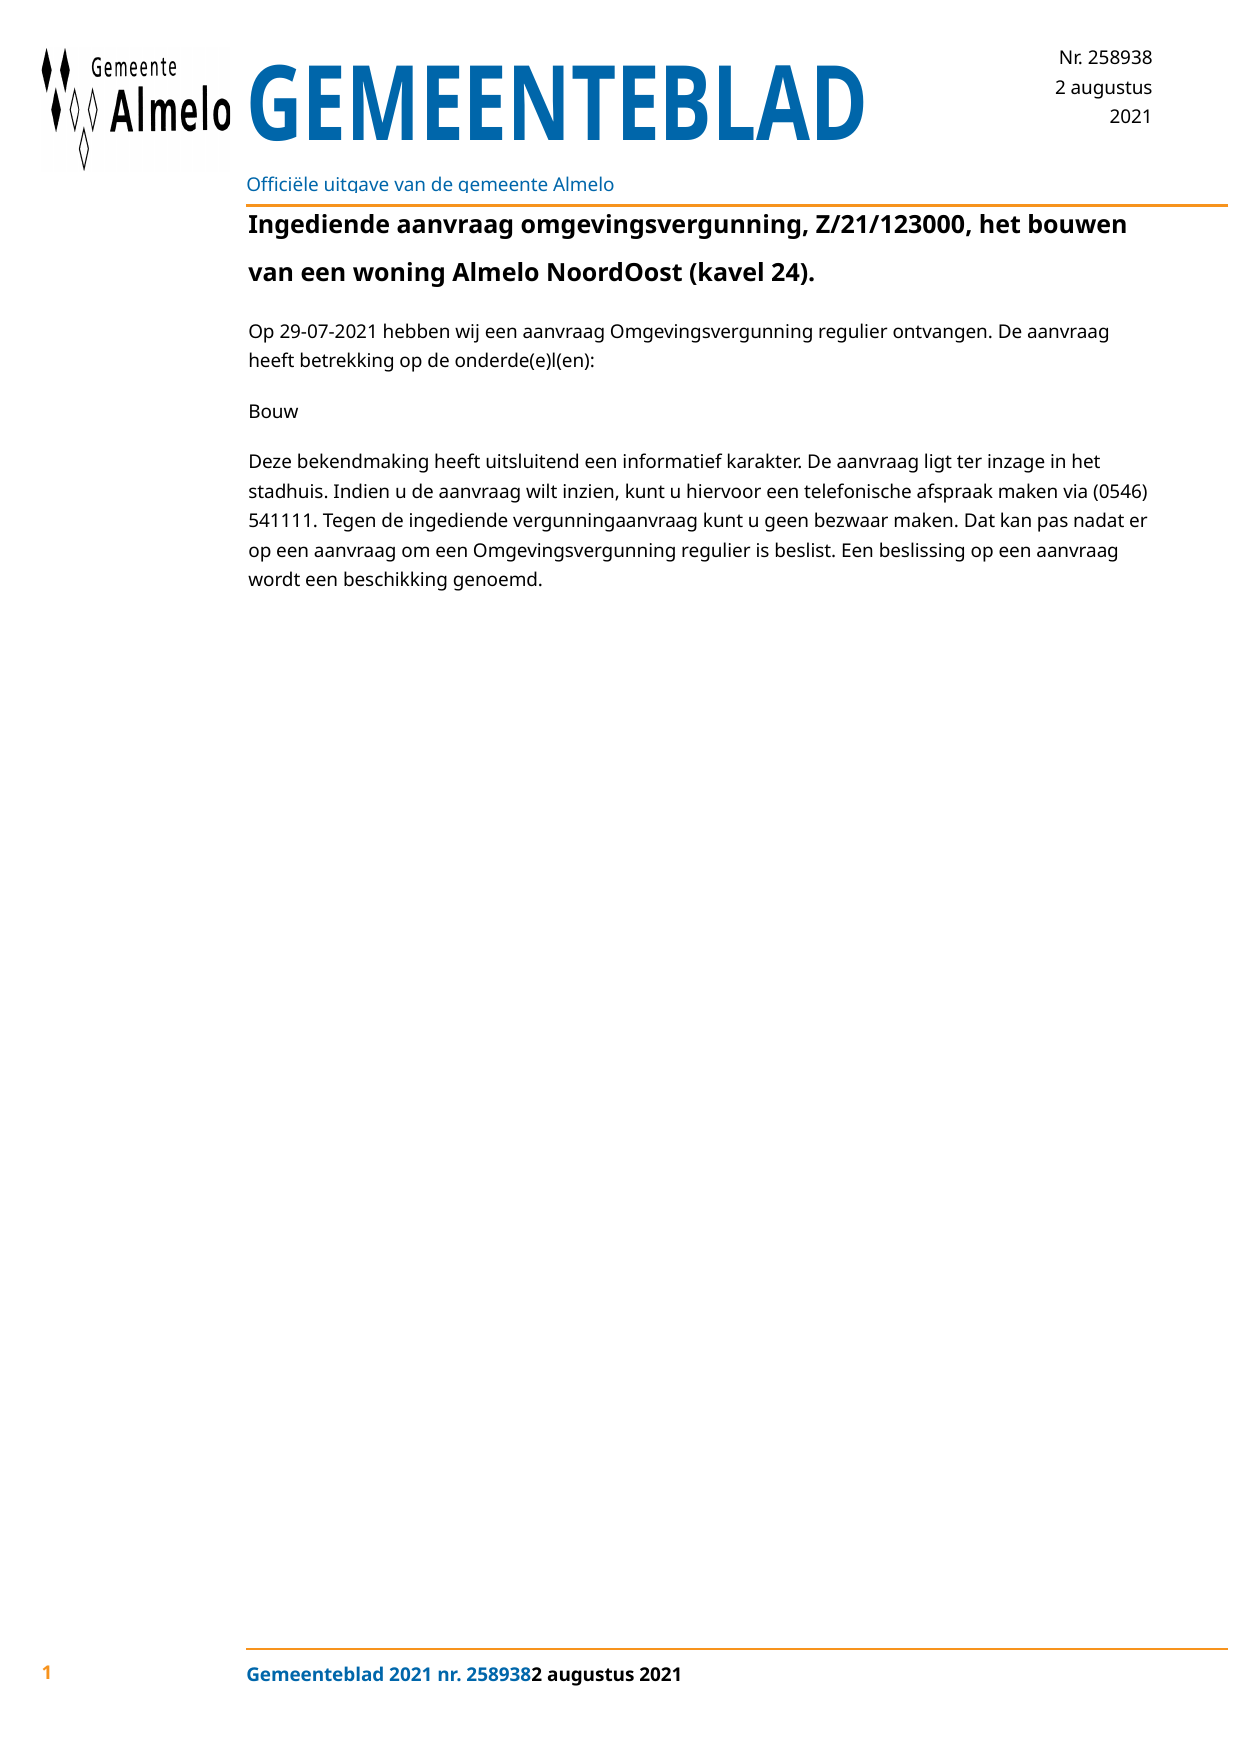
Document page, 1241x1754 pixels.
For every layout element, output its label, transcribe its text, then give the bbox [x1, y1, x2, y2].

text Op 29-07-2021 hebben wij een aanvraag Omgevingsvergunning regulier ontvangen. De aanvraag heeft betrekking op de onderde(e)l(en): [248, 318, 1152, 373]
text Deze bekendmaking heeft uitsluitend een informatief karakter. De aanvraag ligt ter inzage in het stadhuis. Indien u de aanvraag wilt inzien, kunt u hiervoor een telefonische afspraak maken via (0546) 541111. Tegen de ingediende vergunningaanvraag kunt u geen bezwaar maken. Dat kan pas nadat er op een aanvraag om een Omgevingsvergunning regulier is beslist. Een beslissing op een aanvraag wordt een beschikking genoemd. [248, 448, 1152, 592]
text Bouw [248, 398, 1152, 424]
picture [41, 47, 231, 172]
text Ingediende aanvraag omgevingsvergunning, Z/21/123000, het bouwen van een woning Almelo NoordOost (kavel 24). [248, 207, 1152, 288]
